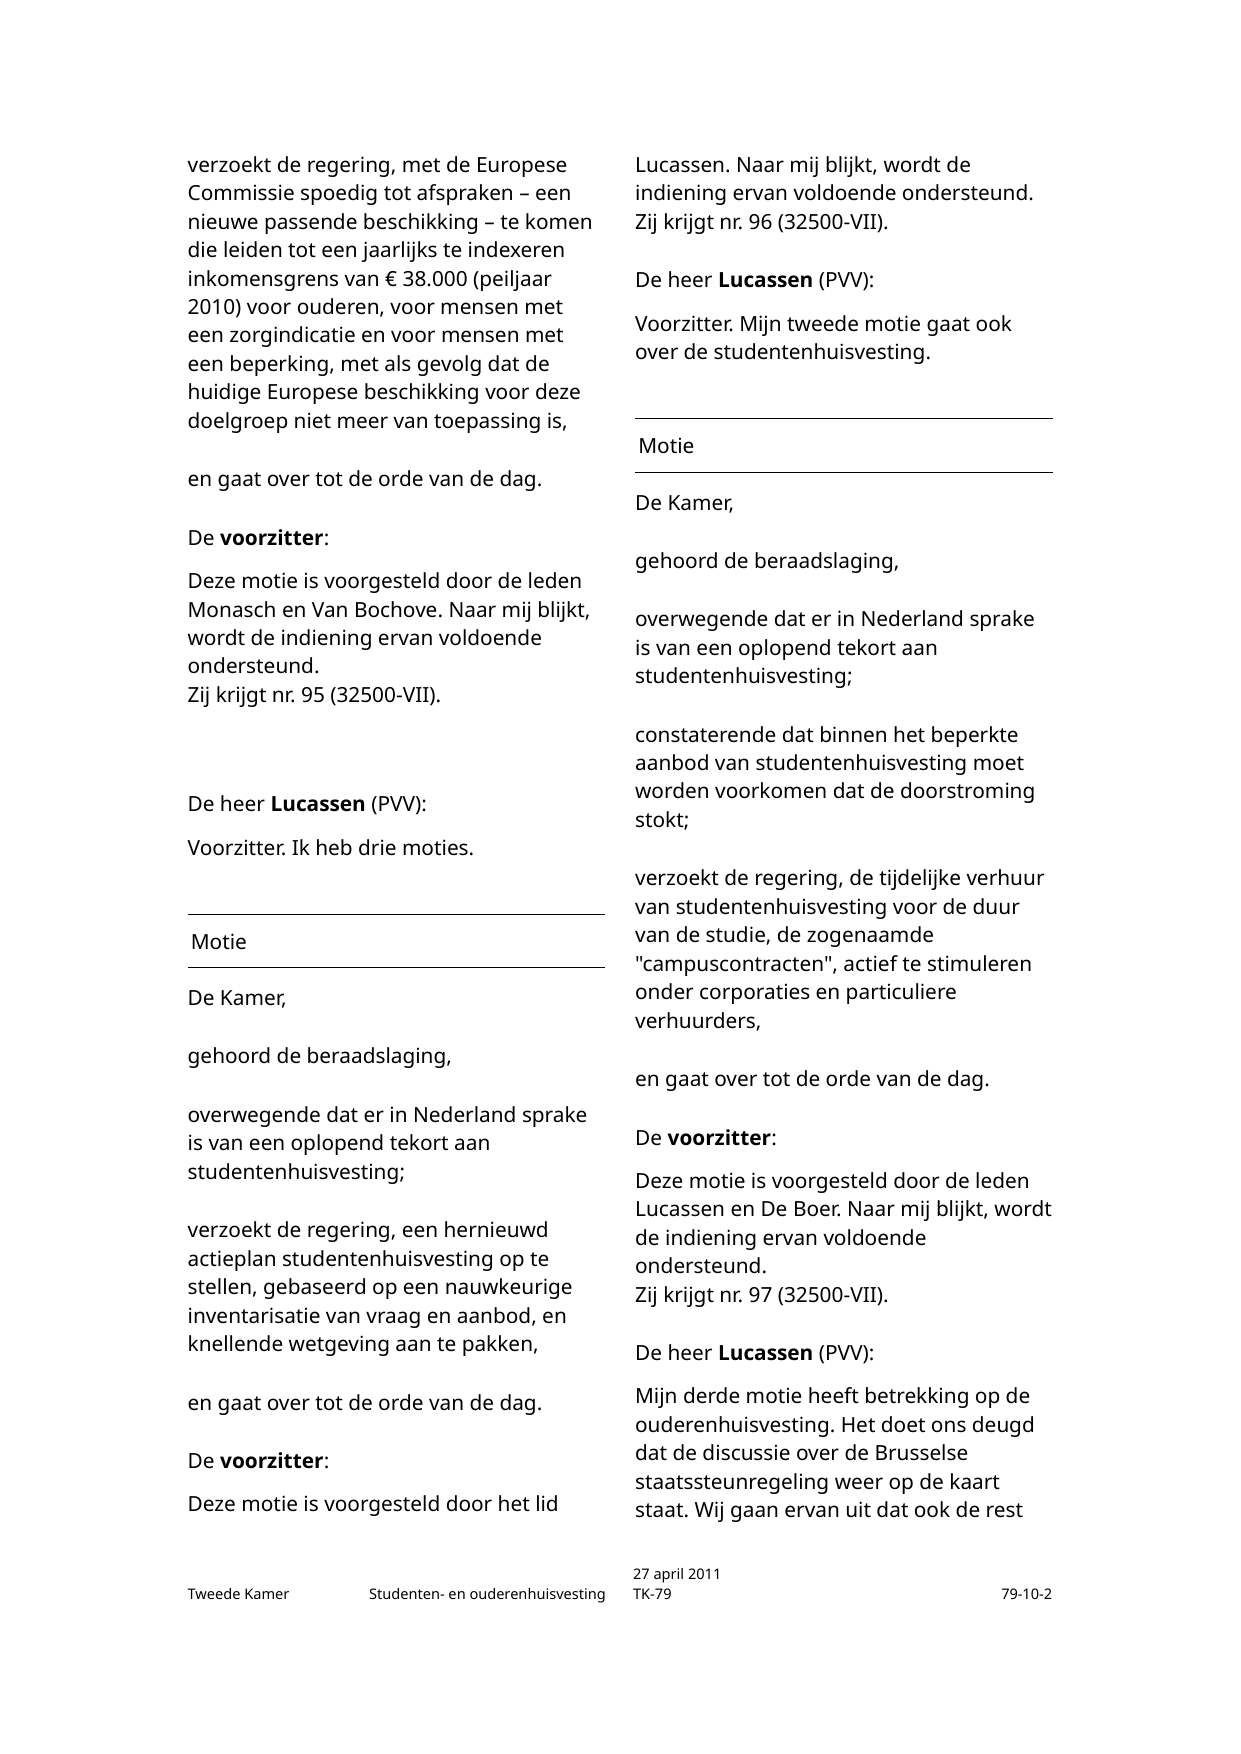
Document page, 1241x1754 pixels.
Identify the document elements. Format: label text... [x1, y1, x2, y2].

text De Kamer, [187, 983, 605, 1012]
text overwegende dat er in Nederland sprake is van een oplopend tekort aan studentenhuisvesting; [635, 604, 1053, 690]
text Zij krijgt nr. 97 (32500-VII). [635, 1280, 1053, 1308]
text Voorzitter. Ik heb drie moties. [187, 833, 605, 861]
text overwegende dat er in Nederland sprake is van een oplopend tekort aan studentenhuisvesting; [187, 1100, 605, 1185]
text De heer Lucassen (PVV): [635, 265, 1053, 294]
text Voorzitter. Mijn tweede motie gaat ook over de studentenhuisvesting. [635, 309, 1053, 366]
text  [187, 738, 605, 767]
text Deze motie is voorgesteld door de leden Monasch en Van Bochove. Naar mij blijkt, wordt de indiening ervan voldoende ondersteund. [187, 566, 605, 680]
text gehoord de beraadslaging, [187, 1042, 605, 1070]
text Mijn derde motie heeft betrekking op de ouderenhuisvesting. Het doet ons deugd dat de discussie over de Brusselse staatssteunregeling weer op de kaart staat. Wij gaan ervan uit dat ook de rest [635, 1382, 1053, 1524]
text De heer Lucassen (PVV): [187, 789, 605, 818]
text De voorzitter: [187, 1446, 605, 1474]
subtitle Motie [187, 915, 605, 968]
text Zij krijgt nr. 95 (32500-VII). [187, 680, 605, 708]
text De Kamer, [635, 488, 1053, 516]
text en gaat over tot de orde van de dag. [635, 1064, 1053, 1093]
text Deze motie is voorgesteld door het lid [187, 1489, 605, 1518]
text verzoekt de regering, de tijdelijke verhuur van studentenhuisvesting voor de duur van de studie, de zogenaamde "campuscontracten", actief te stimuleren onder corporaties en particuliere verhuurders, [635, 863, 1053, 1034]
text verzoekt de regering, met de Europese Commissie spoedig tot afspraken – een nieuwe passende beschikking – te komen die leiden tot een jaarlijks te indexeren inkomensgrens van € 38.000 (peiljaar 2010) voor ouderen, voor mensen met een zorgindicatie en voor mensen met een beperking, met als gevolg dat de huidige Europese beschikking voor deze doelgroep niet meer van toepassing is, [187, 150, 605, 434]
text Lucassen. Naar mij blijkt, wordt de indiening ervan voldoende ondersteund. [635, 150, 1053, 207]
text De voorzitter: [635, 1123, 1053, 1151]
text De voorzitter: [187, 523, 605, 551]
text Zij krijgt nr. 96 (32500-VII). [635, 207, 1053, 235]
text gehoord de beraadslaging, [635, 546, 1053, 574]
text De heer Lucassen (PVV): [635, 1338, 1053, 1367]
text en gaat over tot de orde van de dag. [187, 464, 605, 493]
text verzoekt de regering, een hernieuwd actieplan studentenhuisvesting op te stellen, gebaseerd op een nauwkeurige inventarisatie van vraag en aanbod, en knellende wetgeving aan te pakken, [187, 1215, 605, 1358]
text constaterende dat binnen het beperkte aanbod van studentenhuisvesting moet worden voorkomen dat de doorstroming stokt; [635, 720, 1053, 833]
text Deze motie is voorgesteld door de leden Lucassen en De Boer. Naar mij blijkt, wordt de indiening ervan voldoende ondersteund. [635, 1166, 1053, 1280]
text en gaat over tot de orde van de dag. [187, 1388, 605, 1416]
subtitle Motie [635, 419, 1053, 472]
